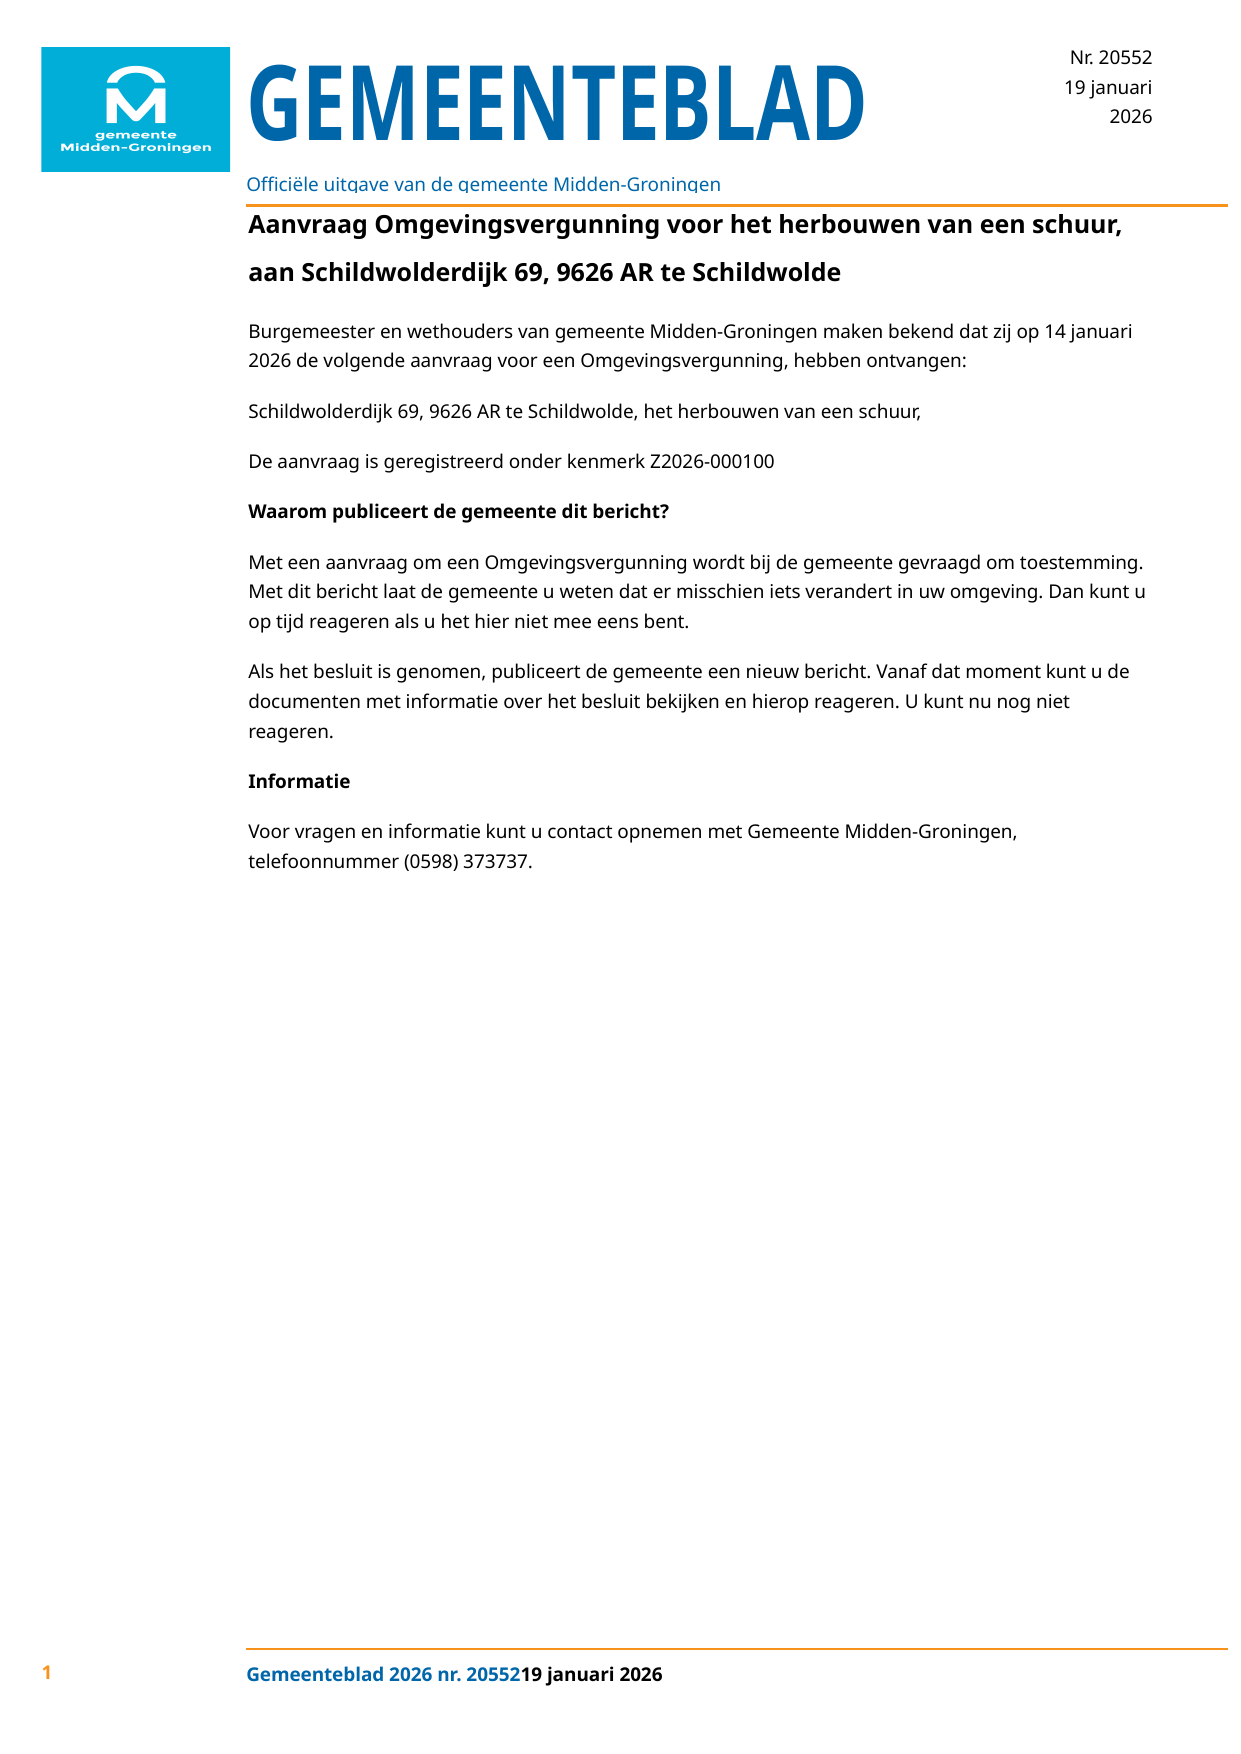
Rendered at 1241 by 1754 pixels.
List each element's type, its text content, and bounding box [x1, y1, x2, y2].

text Schildwolderdijk 69, 9626 AR te Schildwolde, het herbouwen van een schuur, [248, 398, 1152, 424]
picture [184, 146, 190, 153]
text Met een aanvraag om een Omgevingsvergunning wordt bij de gemeente gevraagd om toestemming. Met dit bericht laat de gemeente u weten dat er misschien iets verandert in uw omgeving. Dan kunt u op tijd reageren als u het hier niet mee eens bent. [248, 549, 1152, 634]
text Burgemeester en wethouders van gemeente Midden-Groningen maken bekend dat zij op 14 januari 2026 de volgende aanvraag voor een Omgevingsvergunning, hebben ontvangen: [248, 318, 1152, 373]
picture [108, 66, 164, 82]
text Waarom publiceert de gemeente dit bericht? [248, 499, 1152, 524]
text Aanvraag Omgevingsvergunning voor het herbouwen van een schuur, aan Schildwolderdijk 69, 9626 AR te Schildwolde [248, 207, 1152, 288]
picture [107, 89, 165, 122]
text Voor vragen en informatie kunt u contact opnemen met Gemeente Midden-Groningen, telefoonnummer (0598) 373737. [248, 819, 1152, 874]
text Als het besluit is genomen, publiceert de gemeente een nieuw bericht. Vanaf dat moment kunt u de documenten met informatie over het besluit bekijken en hierop reageren. U kunt nu nog niet reageren. [248, 659, 1152, 744]
text Informatie [248, 768, 1152, 794]
text De aanvraag is geregistreerd onder kenmerk Z2026-000100 [248, 448, 1152, 474]
